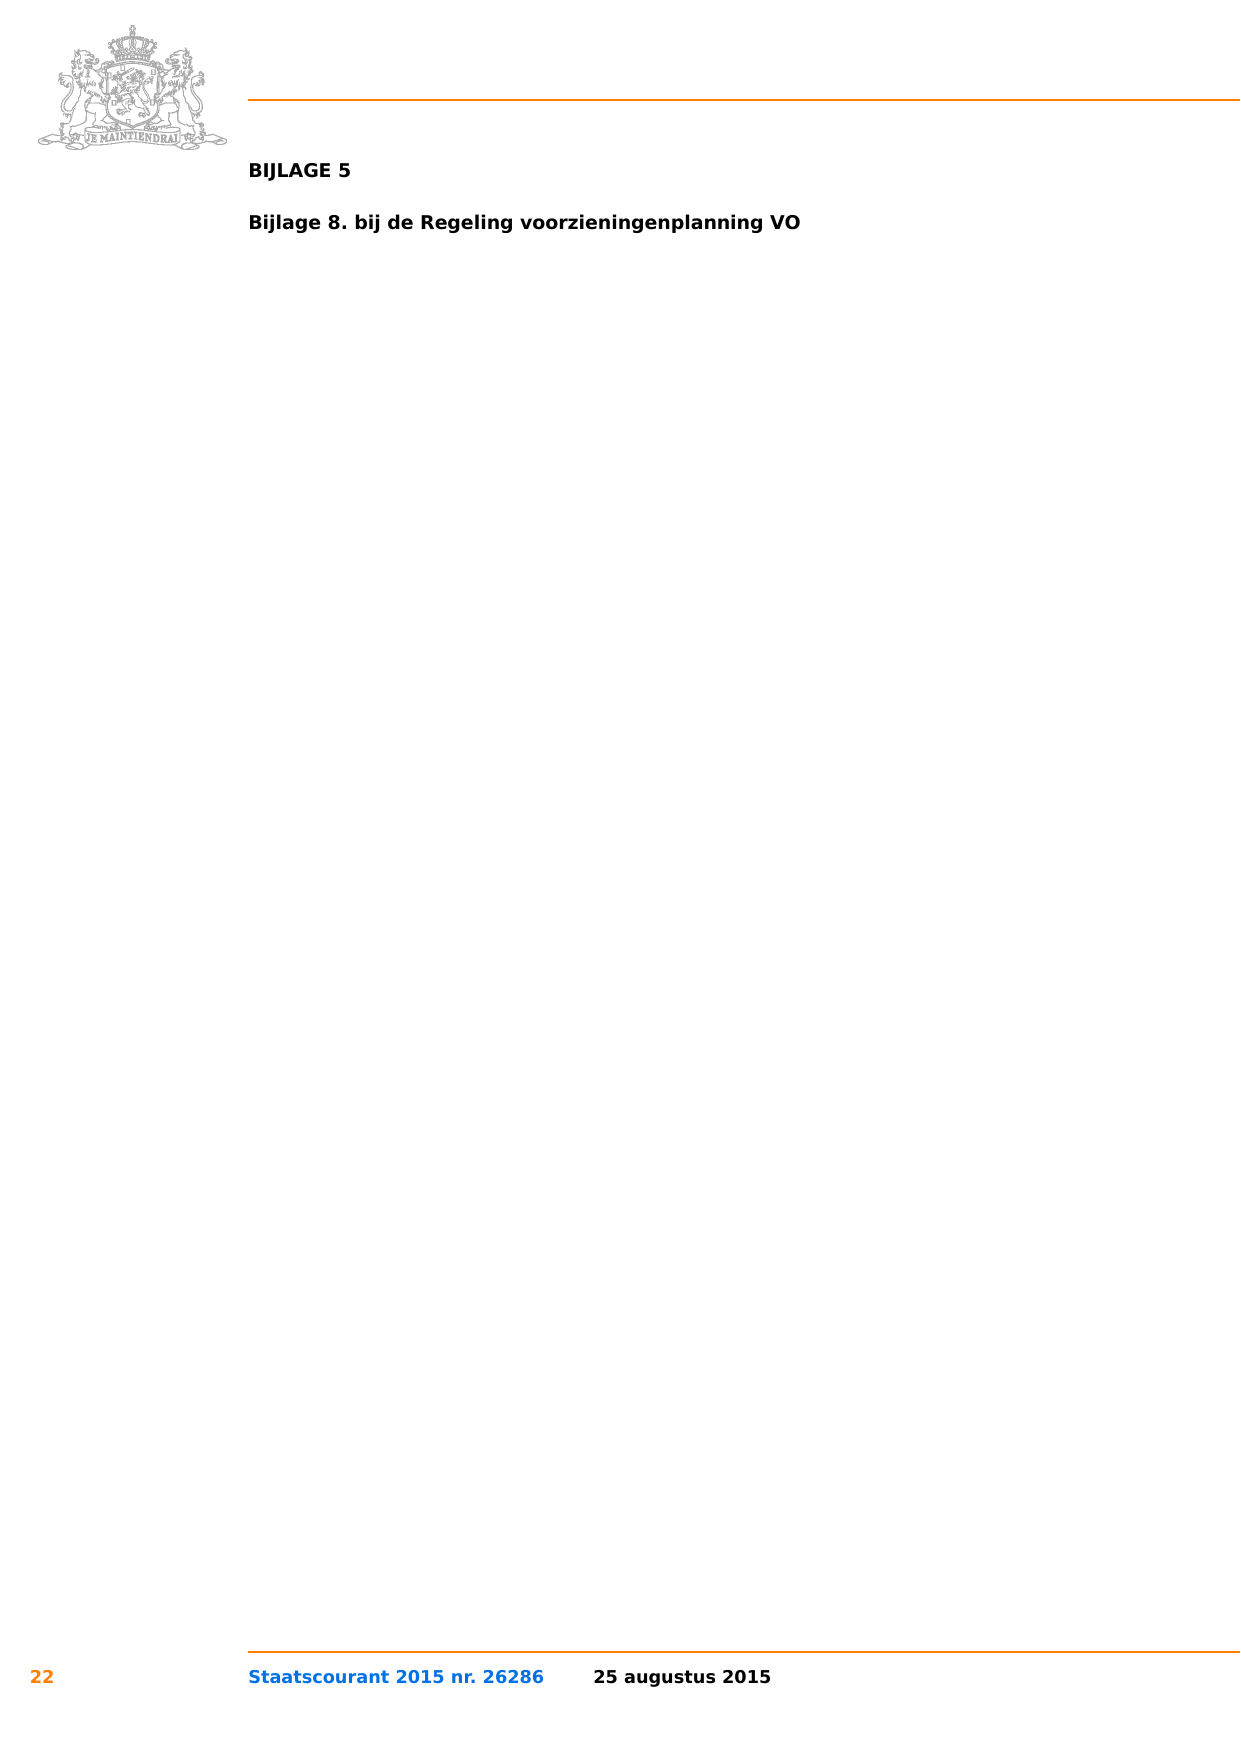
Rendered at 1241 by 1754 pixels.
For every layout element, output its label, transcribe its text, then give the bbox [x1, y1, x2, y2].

picture [38, 25, 227, 150]
subtitle BIJLAGE 5 [248, 160, 1163, 182]
subtitle Bijlage 8. bij de Regeling voorzieningenplanning VO [248, 212, 1163, 234]
